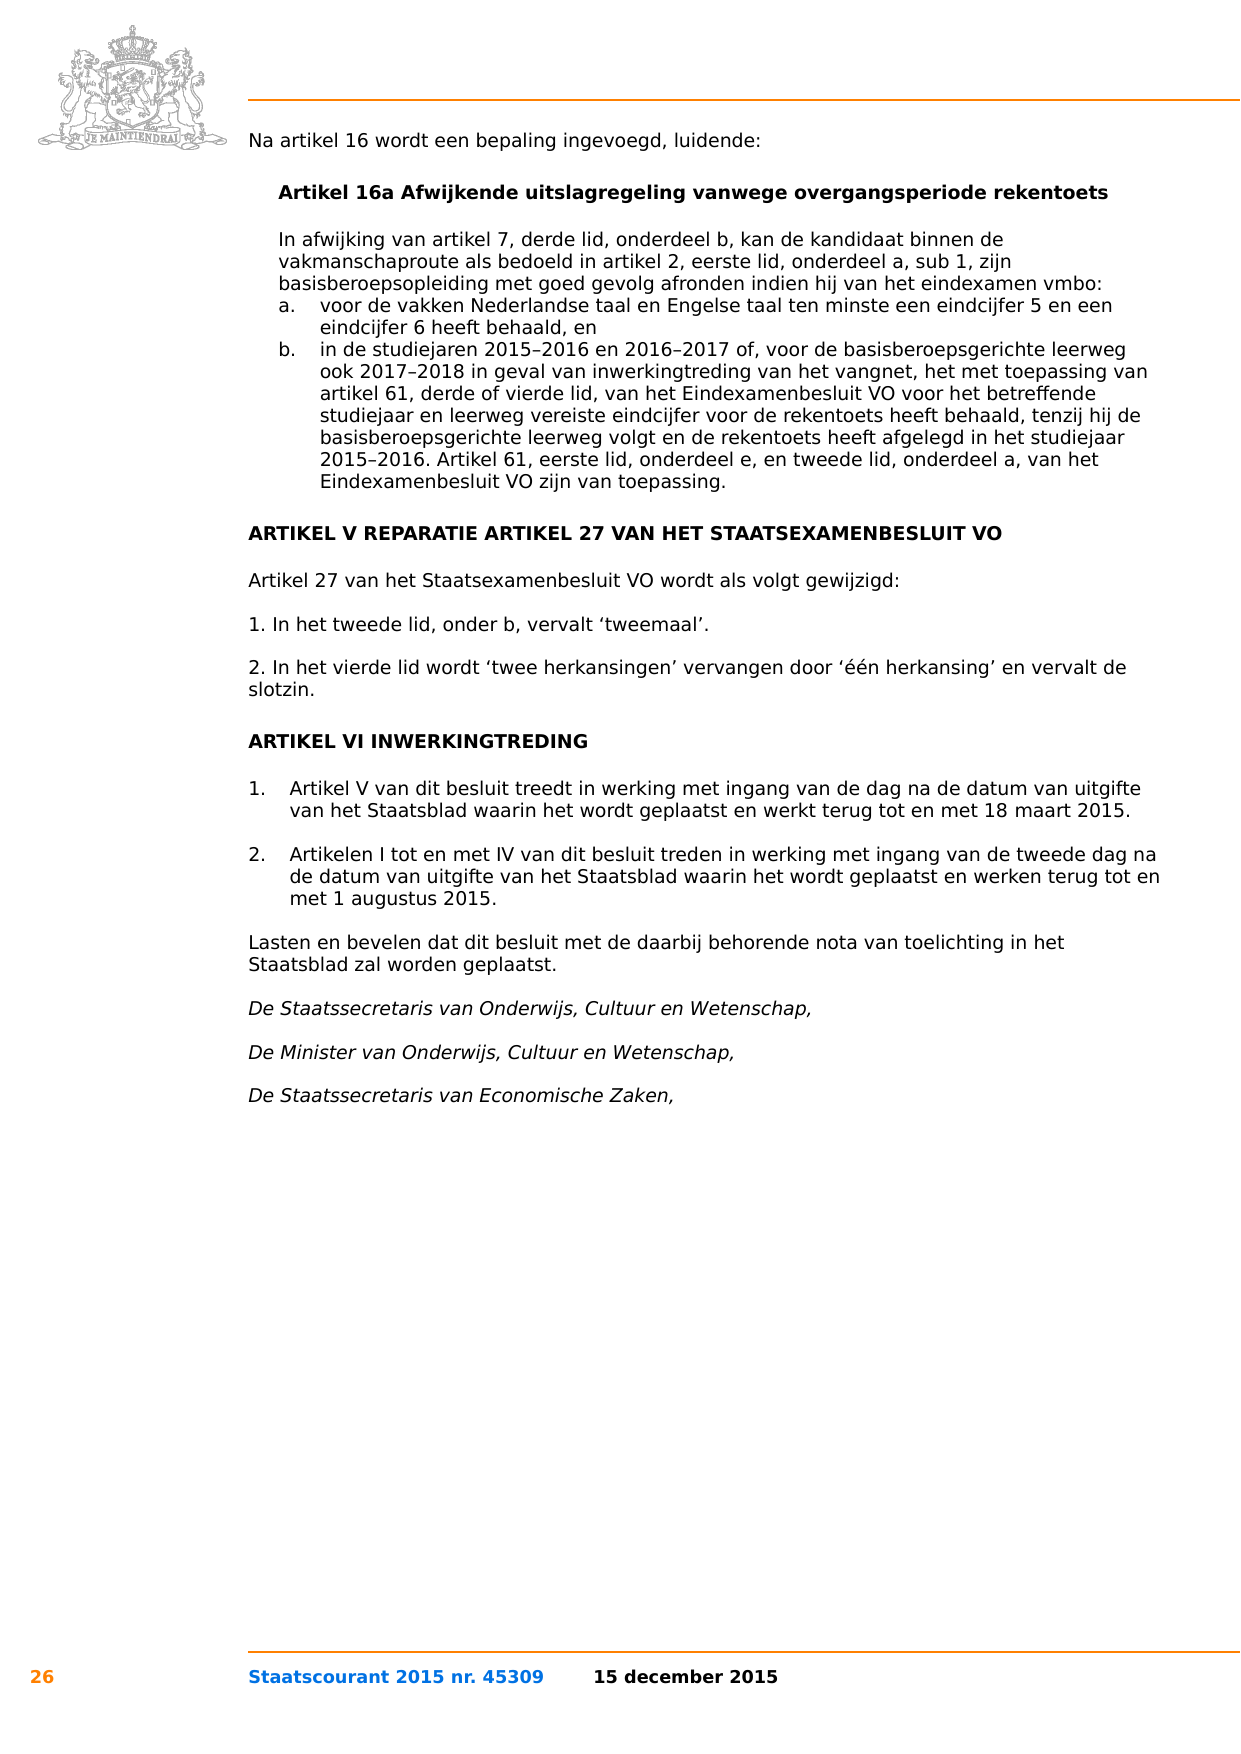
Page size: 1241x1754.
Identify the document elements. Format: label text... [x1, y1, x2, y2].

subtitle ARTIKEL V REPARATIE ARTIKEL 27 VAN HET STAATSEXAMENBESLUIT VO [248, 523, 1163, 544]
subtitle Artikel 16a Afwijkende uitslagregeling vanwege overgangsperiode rekentoets [278, 182, 1163, 204]
text 1. Artikel V van dit besluit treedt in werking met ingang van de dag na de datum van uitgifte van het Staatsblad waarin het wordt geplaatst en werkt terug tot en met 18 maart 2015. [248, 778, 1163, 822]
text 2. Artikelen I tot en met IV van dit besluit treden in werking met ingang van de tweede dag na de datum van uitgifte van het Staatsblad waarin het wordt geplaatst en werken terug tot en met 1 augustus 2015. [248, 844, 1163, 910]
text 2. In het vierde lid wordt ‘twee herkansingen’ vervangen door ‘één herkansing’ en vervalt de slotzin. [248, 657, 1163, 701]
text b. in de studiejaren 2015–2016 en 2016–2017 of, voor de basisberoepsgerichte leerweg ook 2017–2018 in geval van inwerkingtreding van het vangnet, het met toepassing van artikel 61, derde of vierde lid, van het Eindexamenbesluit VO voor het betreffende studiejaar en leerweg vereiste eindcijfer voor de rekentoets heeft behaald, tenzij hij de basisberoepsgerichte leerweg volgt en de rekentoets heeft afgelegd in het studiejaar 2015–2016. Artikel 61, eerste lid, onderdeel e, en tweede lid, onderdeel a, van het Eindexamenbesluit VO zijn van toepassing. [278, 339, 1163, 493]
picture [38, 25, 227, 150]
text De Staatssecretaris van Onderwijs, Cultuur en Wetenschap, [248, 998, 1163, 1020]
text Lasten en bevelen dat dit besluit met de daarbij behorende nota van toelichting in het Staatsblad zal worden geplaatst. [248, 932, 1163, 976]
text De Minister van Onderwijs, Cultuur en Wetenschap, [248, 1042, 1163, 1063]
subtitle ARTIKEL VI INWERKINGTREDING [248, 731, 1163, 753]
text a. voor de vakken Nederlandse taal en Engelse taal ten minste een eindcijfer 5 en een eindcijfer 6 heeft behaald, en [278, 295, 1163, 339]
text 1. In het tweede lid, onder b, vervalt ‘tweemaal’. [248, 613, 1163, 635]
text De Staatssecretaris van Economische Zaken, [248, 1085, 1163, 1107]
text In afwijking van artikel 7, derde lid, onderdeel b, kan de kandidaat binnen de vakmanschaproute als bedoeld in artikel 2, eerste lid, onderdeel a, sub 1, zijn basisberoepsopleiding met goed gevolg afronden indien hij van het eindexamen vmbo: [278, 229, 1163, 295]
text Artikel 27 van het Staatsexamenbesluit VO wordt als volgt gewijzigd: [248, 569, 1163, 592]
text Na artikel 16 wordt een bepaling ingevoegd, luidende: [248, 130, 1163, 152]
